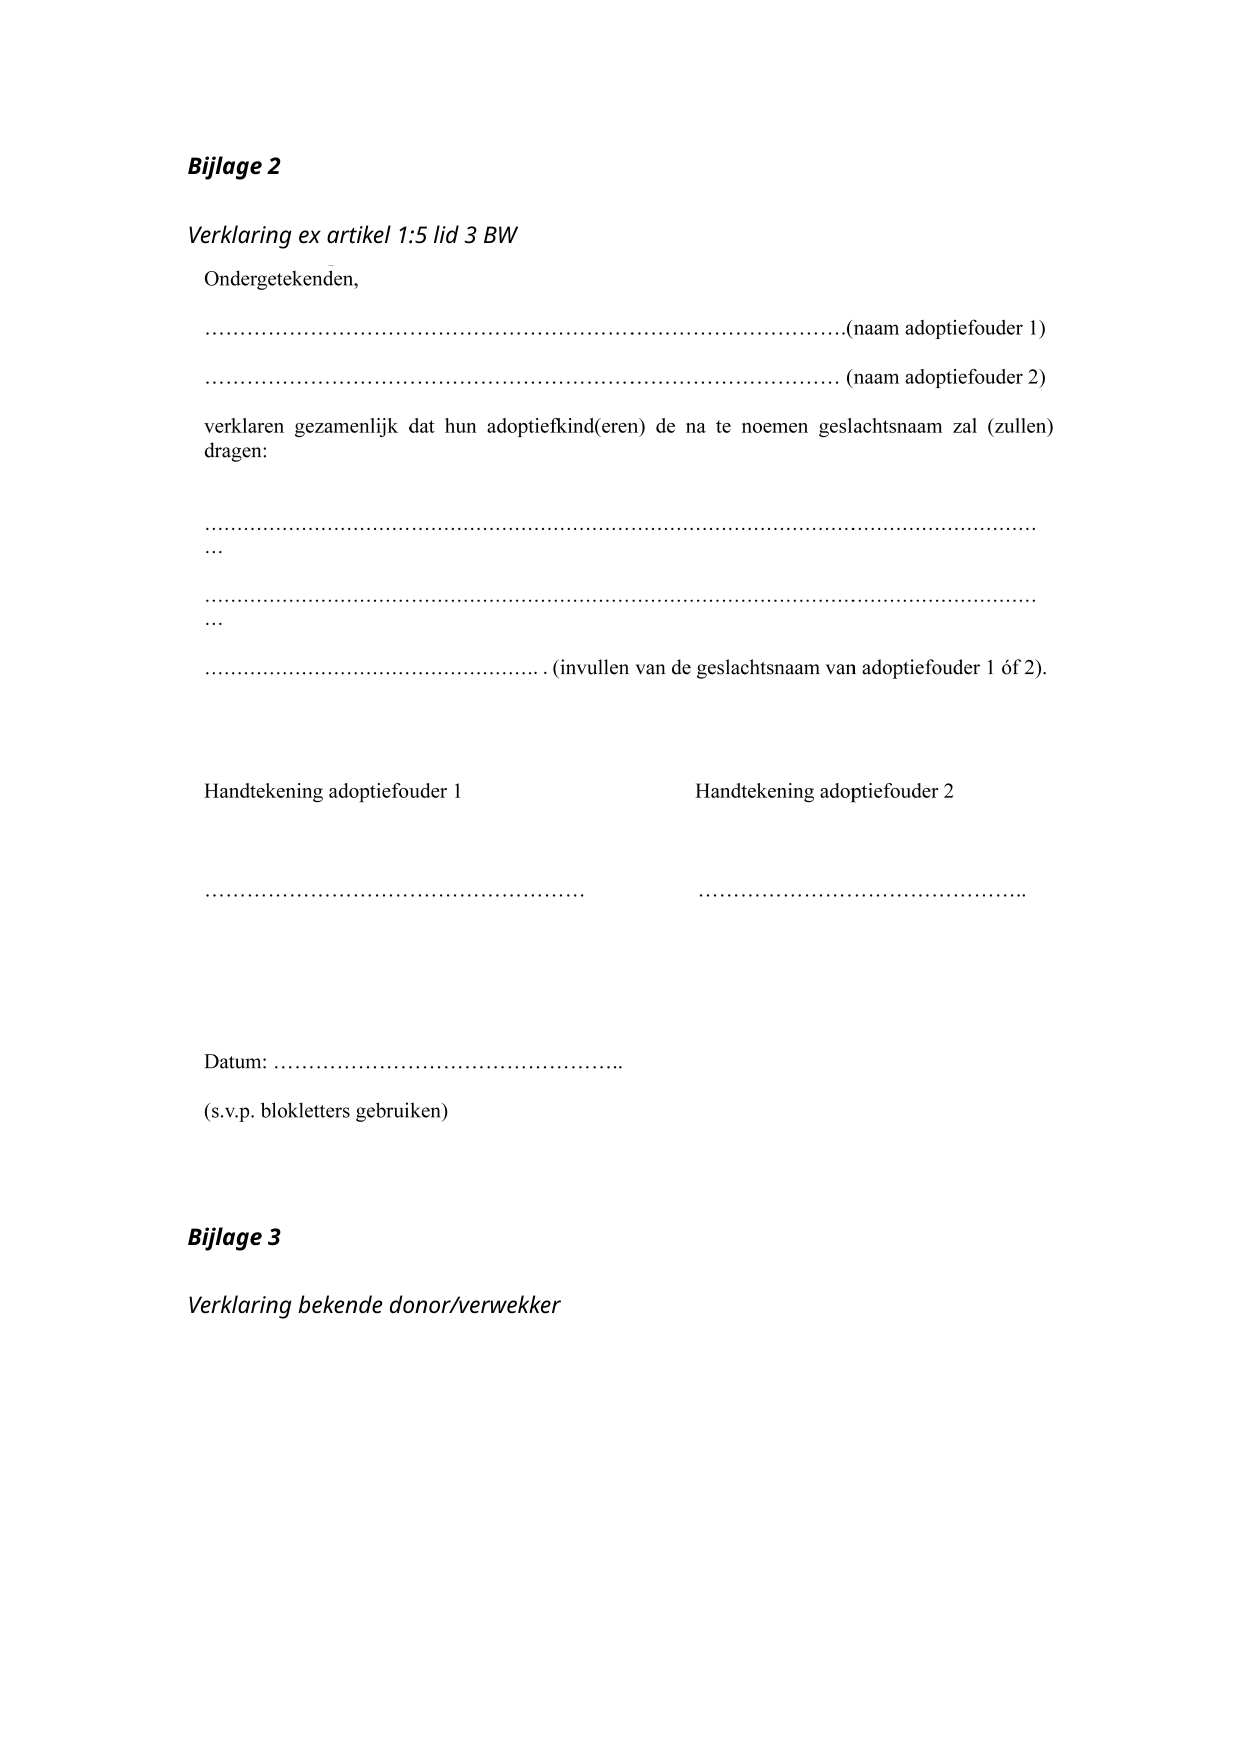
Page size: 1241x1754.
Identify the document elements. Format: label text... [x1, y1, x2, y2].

subtitle Verklaring bekende donor/verwekker [187, 1289, 1053, 1321]
subtitle Bijlage 2 [187, 150, 1053, 181]
subtitle Bijlage 3 [187, 1221, 1053, 1252]
subtitle Verklaring ex artikel 1:5 lid 3 BW [187, 219, 1053, 250]
picture [187, 265, 1075, 1140]
